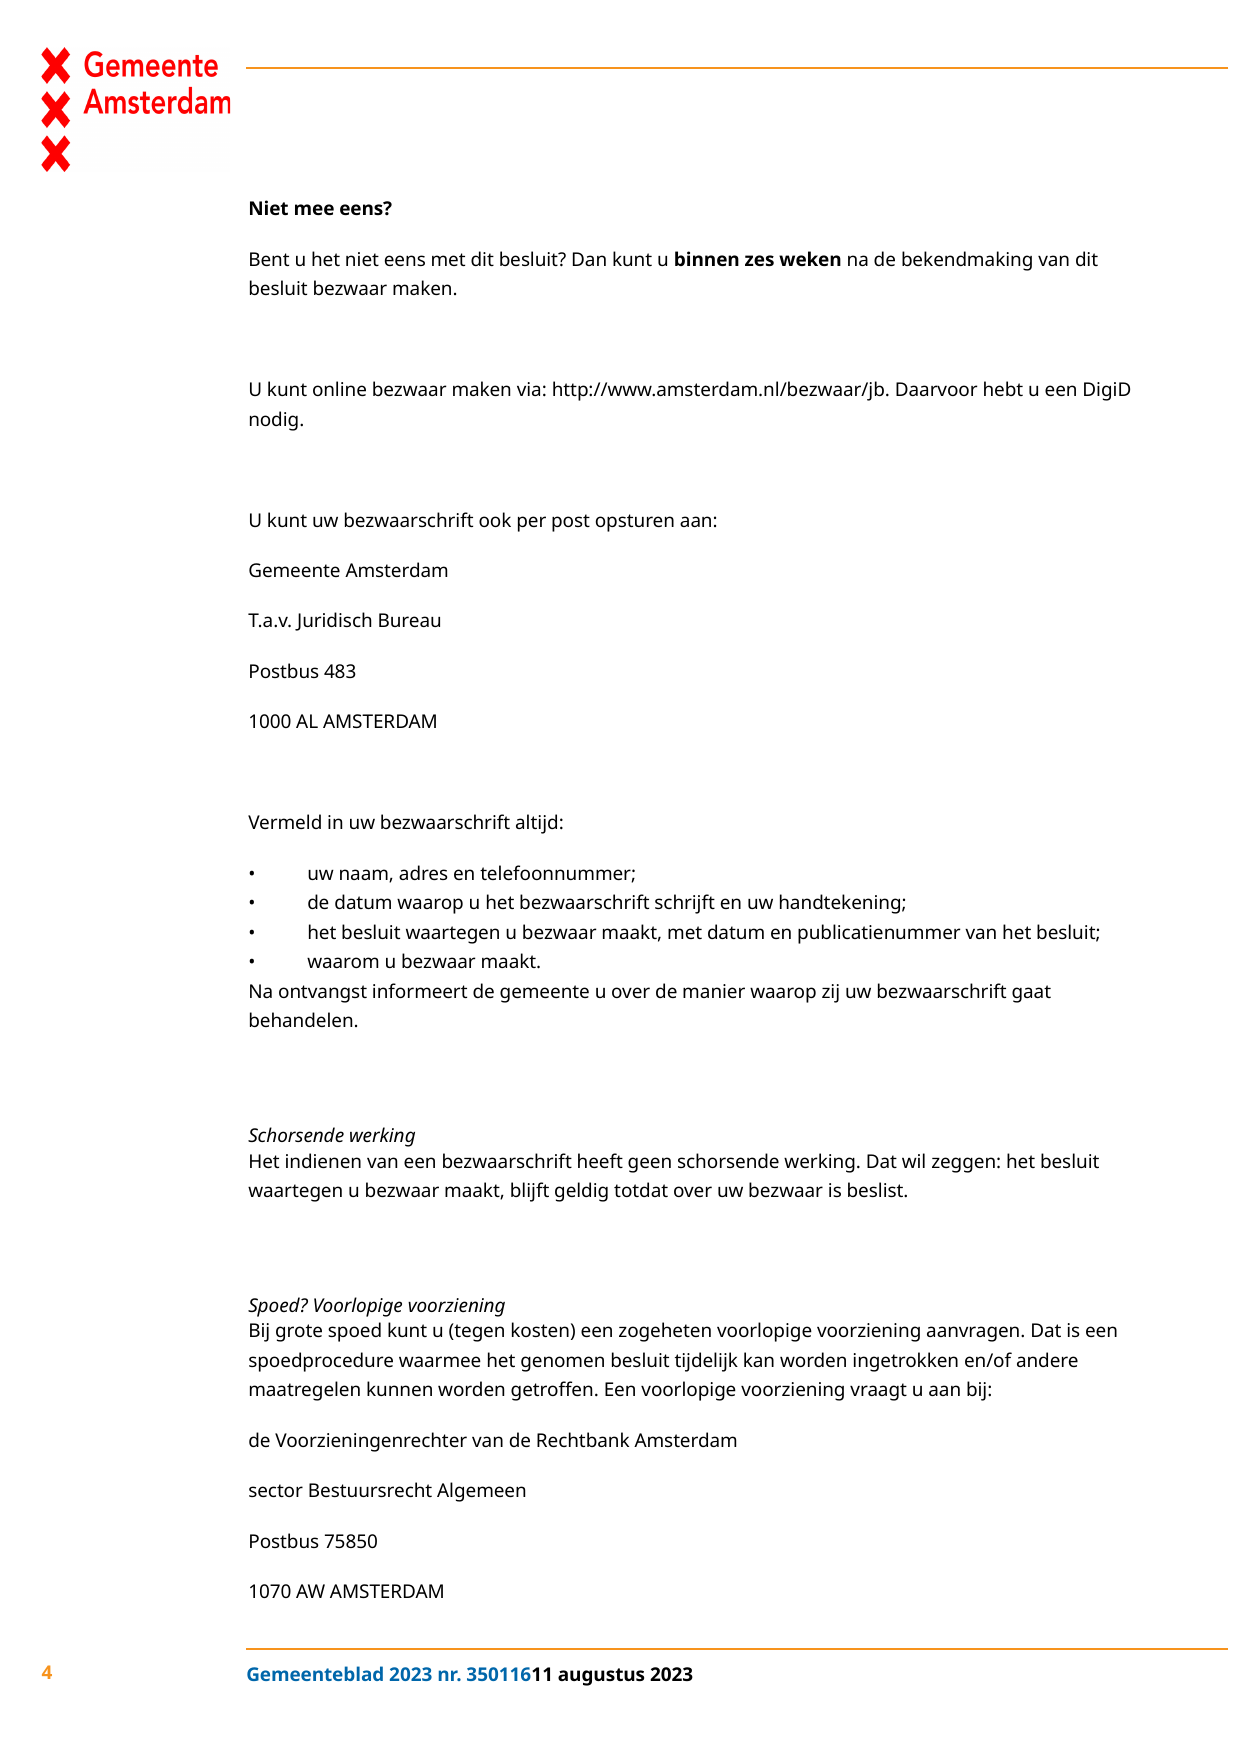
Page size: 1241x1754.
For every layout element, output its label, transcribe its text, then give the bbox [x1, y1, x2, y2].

list de datum waarop u het bezwaarschrift schrijft en uw handtekening; [248, 889, 1152, 915]
text de Voorzieningenrechter van de Rechtbank Amsterdam [248, 1427, 1152, 1453]
text Postbus 75850 [248, 1528, 1152, 1554]
text Postbus 483 [248, 658, 1152, 684]
list uw naam, adres en telefoonnummer; [248, 860, 1152, 886]
text Spoed? Voorlopige voorziening [248, 1292, 1152, 1317]
text U kunt uw bezwaarschrift ook per post opsturen aan: [248, 507, 1152, 533]
text Het indienen van een bezwaarschrift heeft geen schorsende werking. Dat wil zeggen: het besluit waartegen u bezwaar maakt, blijft geldig totdat over uw bezwaar is beslist. [248, 1148, 1152, 1203]
text 1070 AW AMSTERDAM [248, 1578, 1152, 1604]
text Na ontvangst informeert de gemeente u over de manier waarop zij uw bezwaarschrift gaat behandelen. [248, 978, 1152, 1033]
list het besluit waartegen u bezwaar maakt, met datum en publicatienummer van het besluit; [248, 919, 1152, 945]
text Vermeld in uw bezwaarschrift altijd: [248, 809, 1152, 835]
picture [41, 47, 231, 172]
text Bij grote spoed kunt u (tegen kosten) een zogeheten voorlopige voorziening aanvragen. Dat is een spoedprocedure waarmee het genomen besluit tijdelijk kan worden ingetrokken en/of andere maatregelen kunnen worden getroffen. Een voorlopige voorziening vraagt u aan bij: [248, 1317, 1152, 1402]
text T.a.v. Juridisch Bureau [248, 608, 1152, 633]
text Gemeente Amsterdam [248, 557, 1152, 583]
text Bent u het niet eens met dit besluit? Dan kunt u binnen zes weken na de bekendmaking van dit besluit bezwaar maken. [248, 246, 1152, 301]
text Niet mee eens? [248, 196, 1152, 221]
list waarom u bezwaar maakt. [248, 948, 1152, 974]
text sector Bestuursrecht Algemeen [248, 1477, 1152, 1503]
text U kunt online bezwaar maken via: http://www.amsterdam.nl/bezwaar/jb. Daarvoor hebt u een DigiD nodig. [248, 376, 1152, 432]
text Schorsende werking [248, 1122, 1152, 1148]
text 1000 AL AMSTERDAM [248, 708, 1152, 734]
